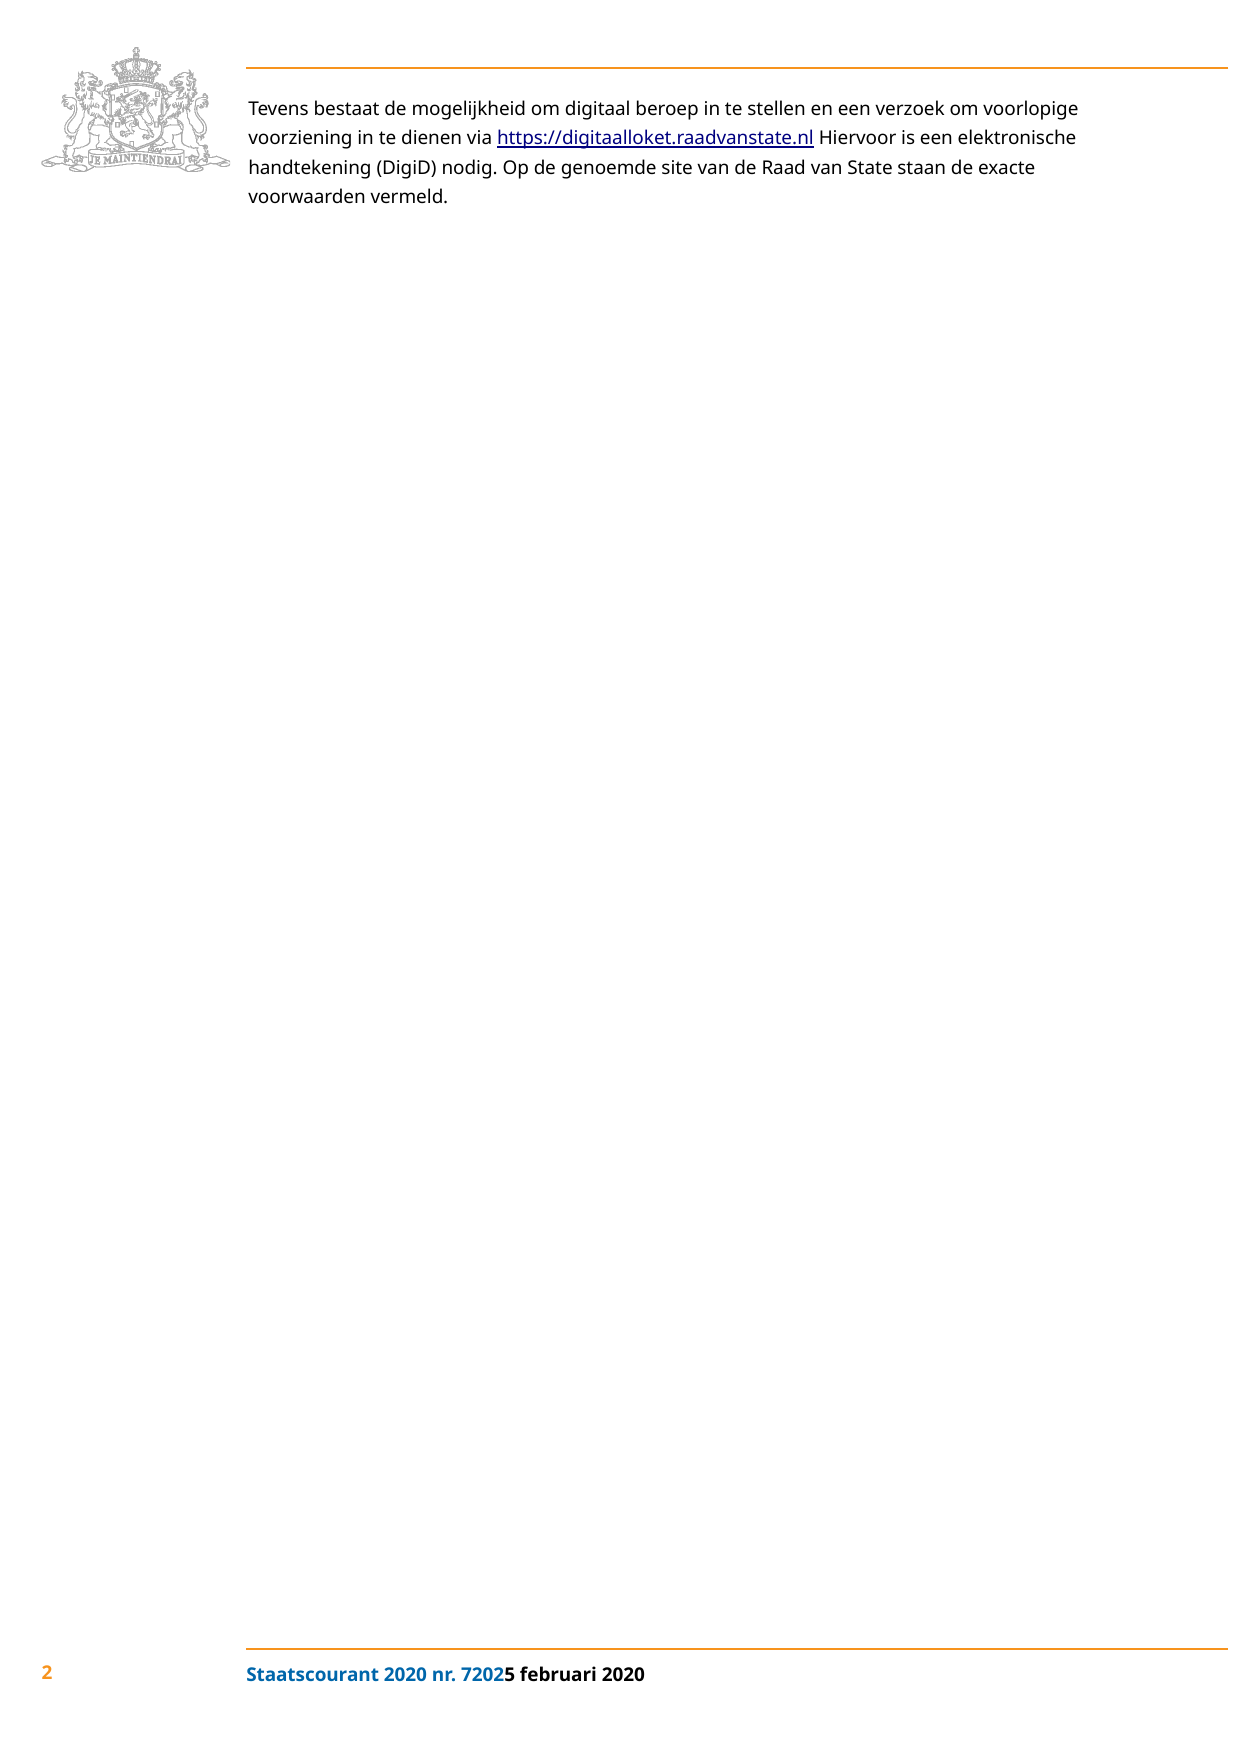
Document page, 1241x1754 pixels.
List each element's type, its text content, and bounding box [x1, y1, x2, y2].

text Tevens bestaat de mogelijkheid om digitaal beroep in te stellen en een verzoek om voorlopige voorziening in te dienen via https://digitaalloket.raadvanstate.nl Hiervoor is een elektronische handtekening (DigiD) nodig. Op de genoemde site van de Raad van State staan de exacte voorwaarden vermeld. [248, 95, 1152, 209]
picture [41, 47, 231, 172]
